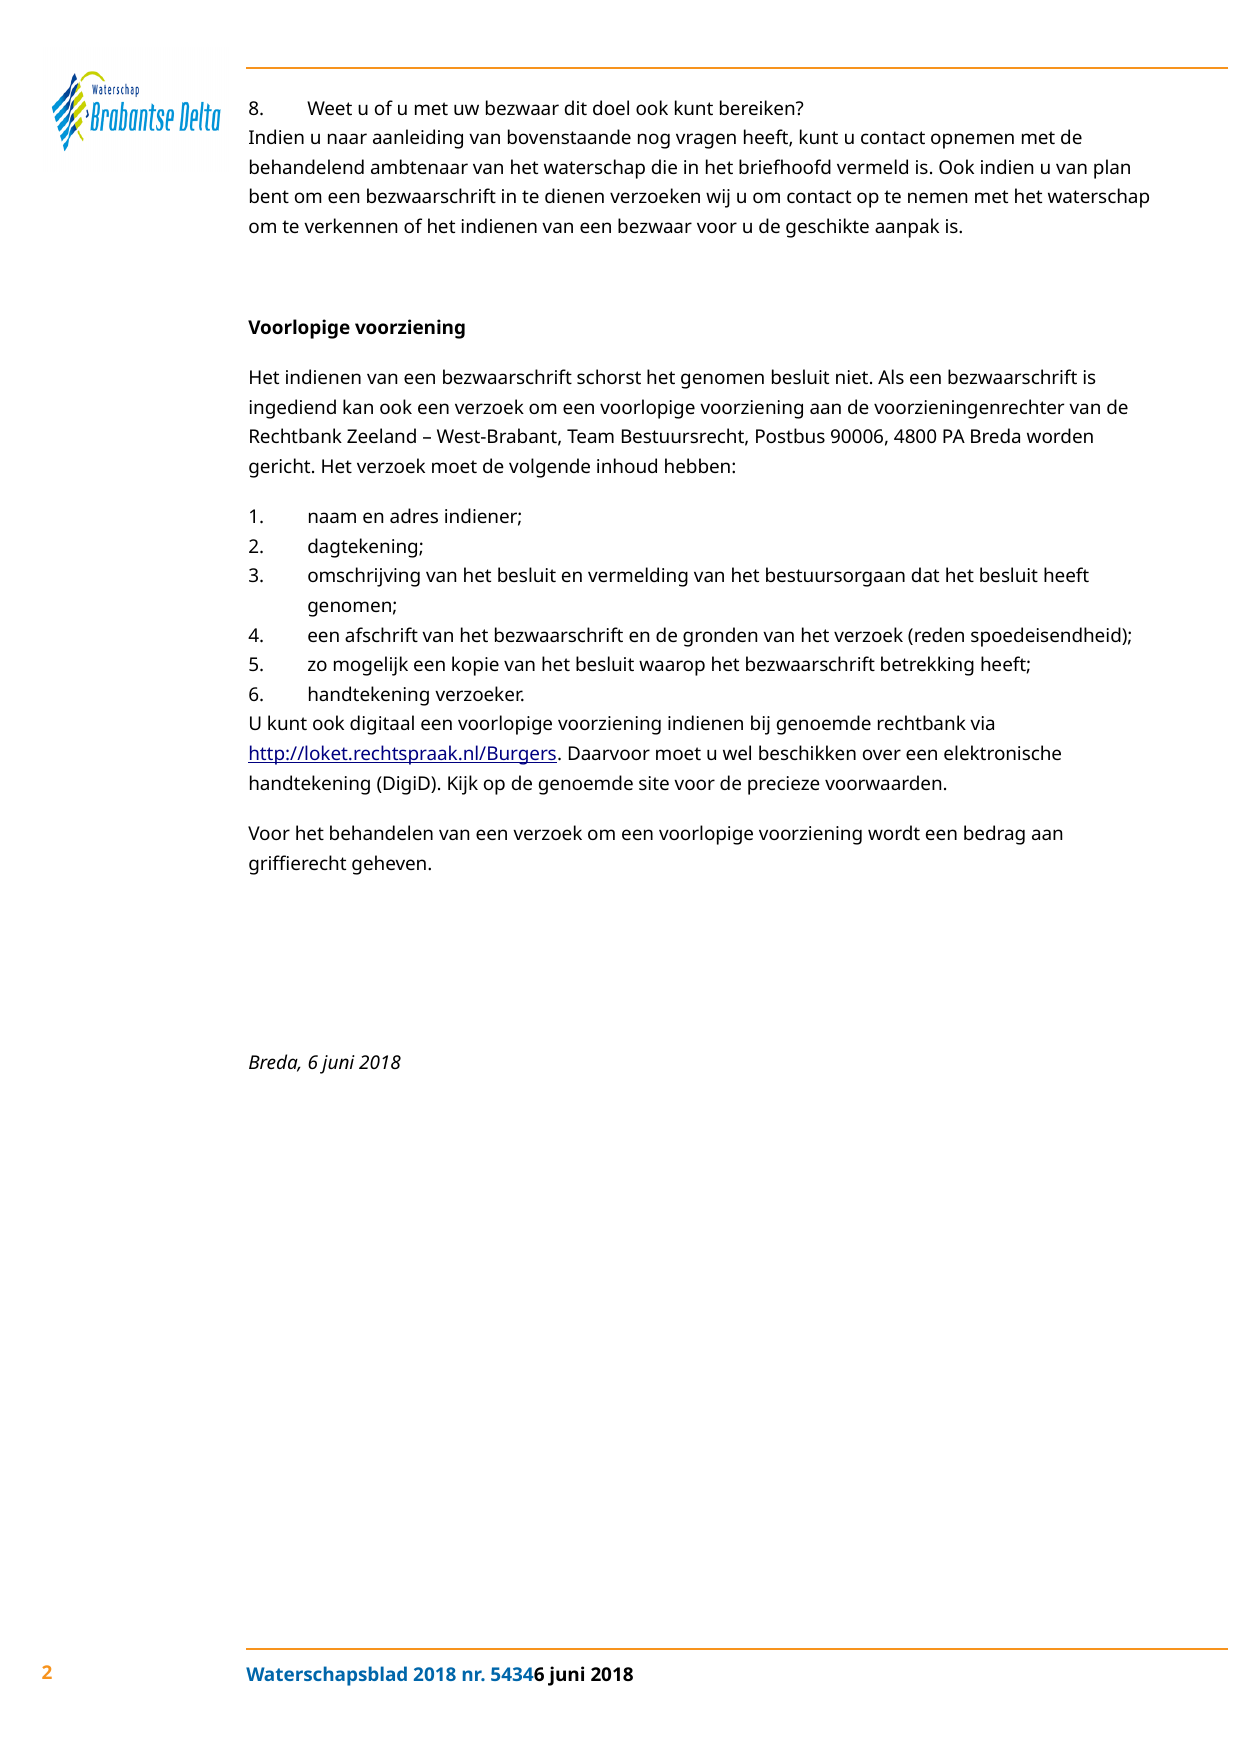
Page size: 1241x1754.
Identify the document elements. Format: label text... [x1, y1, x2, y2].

list naam en adres indiener; [248, 503, 1152, 529]
text Voor het behandelen van een verzoek om een voorlopige voorziening wordt een bedrag aan griffierecht geheven. [248, 820, 1152, 876]
list een afschrift van het bezwaarschrift en de gronden van het verzoek (reden spoedeisendheid); [248, 622, 1152, 648]
text Breda, 6 juni 2018 [248, 1049, 1152, 1074]
list Weet u of u met uw bezwaar dit doel ook kunt bereiken? [248, 95, 1152, 121]
list dagtekening; [248, 533, 1152, 559]
text U kunt ook digitaal een voorlopige voorziening indienen bij genoemde rechtbank via http://loket.rechtspraak.nl/Burgers. Daarvoor moet u wel beschikken over een elektronische handtekening (DigiD). Kijk op de genoemde site voor de precieze voorwaarden. [248, 711, 1152, 796]
picture [41, 47, 231, 172]
list zo mogelijk een kopie van het besluit waarop het bezwaarschrift betrekking heeft; [248, 651, 1152, 677]
list handtekening verzoeker. [248, 681, 1152, 707]
list omschrijving van het besluit en vermelding van het bestuursorgaan dat het besluit heeft genomen; [248, 563, 1152, 618]
text Indien u naar aanleiding van bovenstaande nog vragen heeft, kunt u contact opnemen met de behandelend ambtenaar van het waterschap die in het briefhoofd vermeld is. Ook indien u van plan bent om een bezwaarschrift in te dienen verzoeken wij u om contact op te nemen met het waterschap om te verkennen of het indienen van een bezwaar voor u de geschikte aanpak is. [248, 124, 1152, 239]
text Voorlopige voorziening [248, 314, 1152, 340]
text Het indienen van een bezwaarschrift schorst het genomen besluit niet. Als een bezwaarschrift is ingediend kan ook een verzoek om een voorlopige voorziening aan de voorzieningenrechter van de Rechtbank Zeeland – West-Brabant, Team Bestuursrecht, Postbus 90006, 4800 PA Breda worden gericht. Het verzoek moet de volgende inhoud hebben: [248, 364, 1152, 479]
